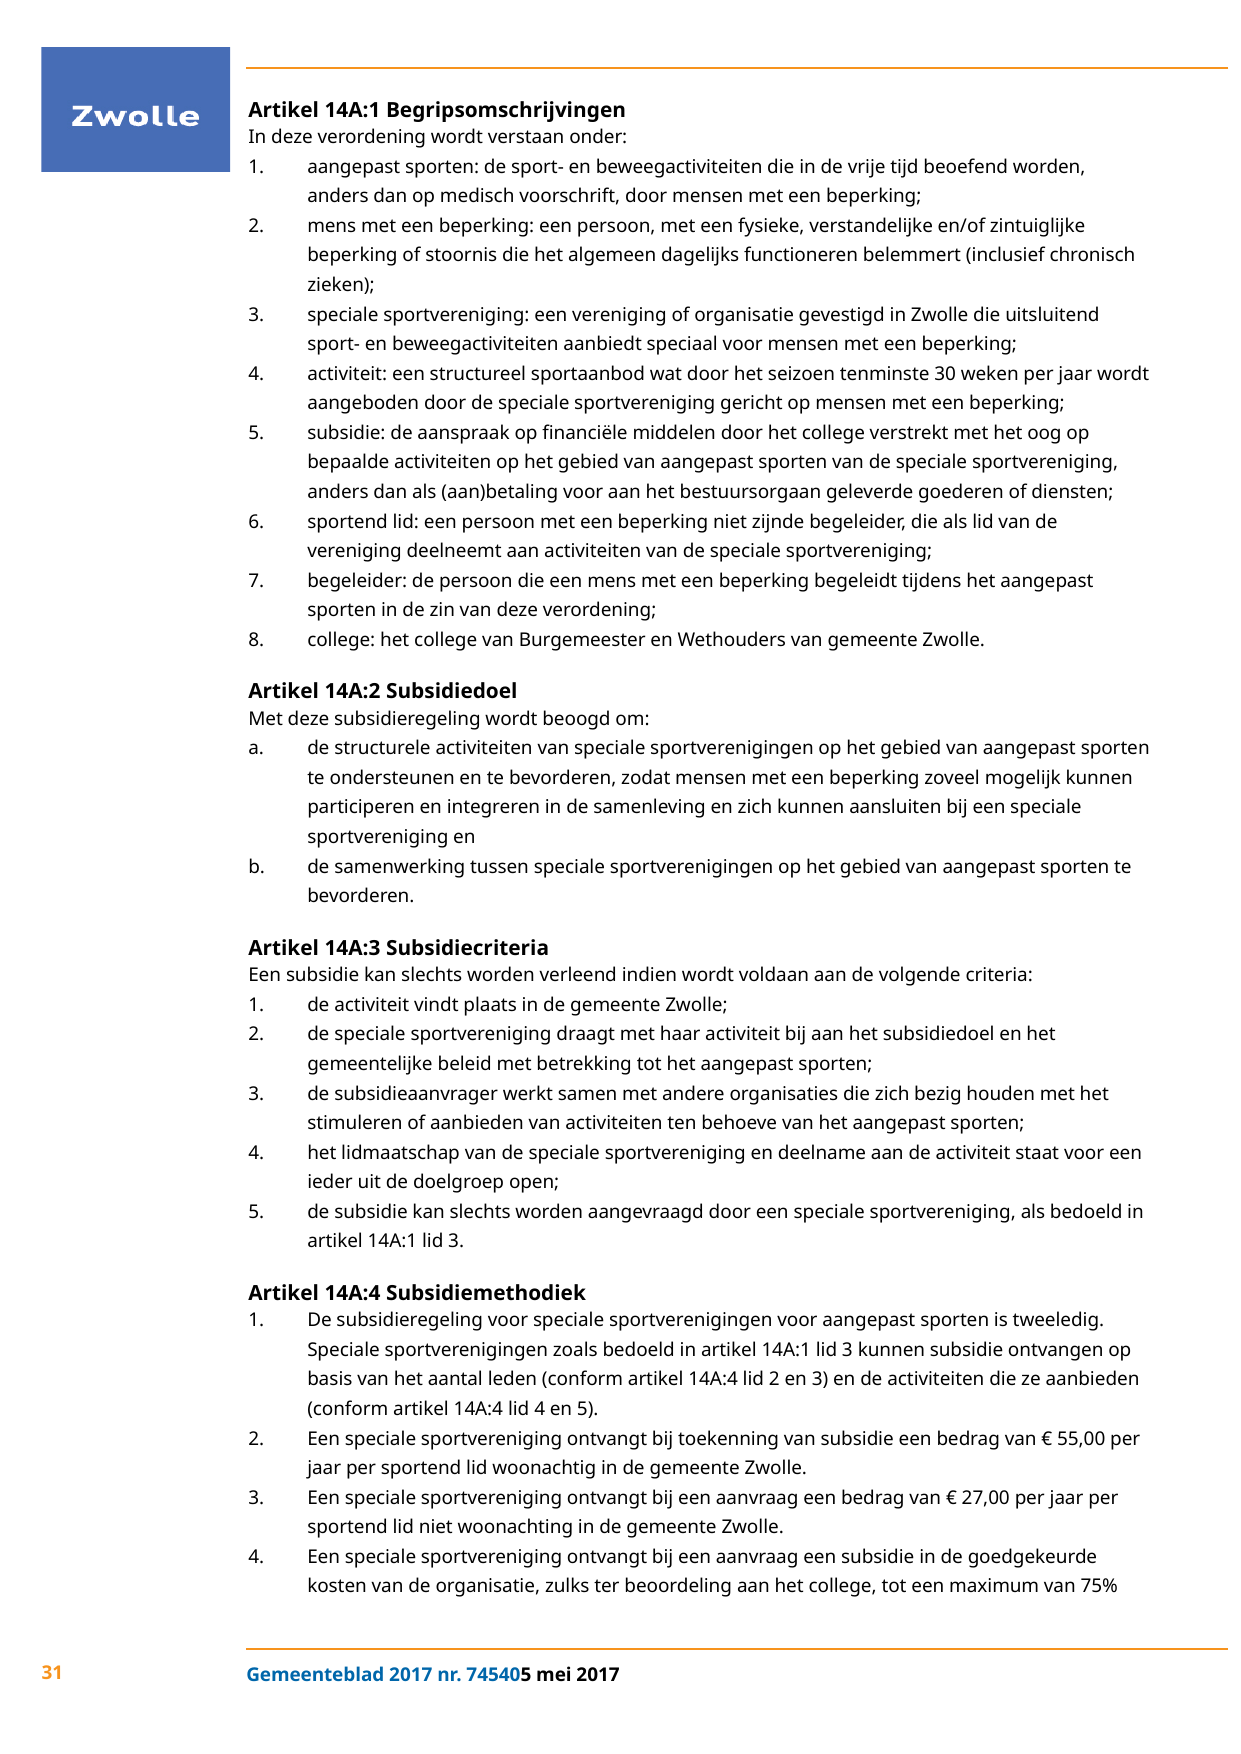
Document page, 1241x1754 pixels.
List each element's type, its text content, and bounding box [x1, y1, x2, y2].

list de subsidie kan slechts worden aangevraagd door een speciale sportvereniging, als bedoeld in artikel 14A:1 lid 3. [248, 1198, 1152, 1253]
list speciale sportvereniging: een vereniging of organisatie gevestigd in Zwolle die uitsluitend sport- en beweegactiviteiten aanbiedt speciaal voor mensen met een beperking; [248, 301, 1152, 356]
list de activiteit vindt plaats in de gemeente Zwolle; [248, 991, 1152, 1017]
text Met deze subsidieregeling wordt beoogd om: [248, 705, 1152, 731]
list de samenwerking tussen speciale sportverenigingen op het gebied van aangepast sporten te bevorderen. [248, 853, 1152, 908]
list activiteit: een structureel sportaanbod wat door het seizoen tenminste 30 weken per jaar wordt aangeboden door de speciale sportvereniging gericht op mensen met een beperking; [248, 360, 1152, 415]
list de subsidieaanvrager werkt samen met andere organisaties die zich bezig houden met het stimuleren of aanbieden van activiteiten ten behoeve van het aangepast sporten; [248, 1080, 1152, 1135]
text Een subsidie kan slechts worden verleend indien wordt voldaan aan de volgende criteria: [248, 961, 1152, 987]
list de speciale sportvereniging draagt met haar activiteit bij aan het subsidiedoel en het gemeentelijke beleid met betrekking tot het aangepast sporten; [248, 1021, 1152, 1076]
picture [41, 47, 231, 172]
list aangepast sporten: de sport- en beweegactiviteiten die in de vrije tijd beoefend worden, anders dan op medisch voorschrift, door mensen met een beperking; [248, 153, 1152, 208]
text Artikel 14A:3 Subsidiecriteria [248, 933, 1152, 961]
list het lidmaatschap van de speciale sportvereniging en deelname aan de activiteit staat voor een ieder uit de doelgroep open; [248, 1139, 1152, 1194]
list Een speciale sportvereniging ontvangt bij een aanvraag een bedrag van € 27,00 per jaar per sportend lid niet woonachting in de gemeente Zwolle. [248, 1484, 1152, 1539]
list Een speciale sportvereniging ontvangt bij een aanvraag een subsidie in de goedgekeurde kosten van de organisatie, zulks ter beoordeling aan het college, tot een maximum van 75% [248, 1543, 1152, 1598]
list begeleider: de persoon die een mens met een beperking begeleidt tijdens het aangepast sporten in de zin van deze verordening; [248, 567, 1152, 622]
list mens met een beperking: een persoon, met een fysieke, verstandelijke en/of zintuiglijke beperking of stoornis die het algemeen dagelijks functioneren belemmert (inclusief chronisch zieken); [248, 212, 1152, 297]
list Een speciale sportvereniging ontvangt bij toekenning van subsidie een bedrag van € 55,00 per jaar per sportend lid woonachtig in de gemeente Zwolle. [248, 1425, 1152, 1480]
text In deze verordening wordt verstaan onder: [248, 123, 1152, 149]
list college: het college van Burgemeester en Wethouders van gemeente Zwolle. [248, 626, 1152, 652]
list subsidie: de aanspraak op financiële middelen door het college verstrekt met het oog op bepaalde activiteiten op het gebied van aangepast sporten van de speciale sportvereniging, anders dan als (aan)betaling voor aan het bestuursorgaan geleverde goederen of diensten; [248, 419, 1152, 504]
list sportend lid: een persoon met een beperking niet zijnde begeleider, die als lid van de vereniging deelneemt aan activiteiten van de speciale sportvereniging; [248, 508, 1152, 563]
list de structurele activiteiten van speciale sportverenigingen op het gebied van aangepast sporten te ondersteunen en te bevorderen, zodat mensen met een beperking zoveel mogelijk kunnen participeren en integreren in de samenleving en zich kunnen aansluiten bij een speciale sportvereniging en [248, 734, 1152, 849]
text Artikel 14A:1 Begripsomschrijvingen [248, 95, 1152, 123]
list De subsidieregeling voor speciale sportverenigingen voor aangepast sporten is tweeledig. Speciale sportverenigingen zoals bedoeld in artikel 14A:1 lid 3 kunnen subsidie ontvangen op basis van het aantal leden (conform artikel 14A:4 lid 2 en 3) en de activiteiten die ze aanbieden (conform artikel 14A:4 lid 4 en 5). [248, 1306, 1152, 1421]
text Artikel 14A:2 Subsidiedoel [248, 677, 1152, 705]
text Artikel 14A:4 Subsidiemethodiek [248, 1278, 1152, 1306]
